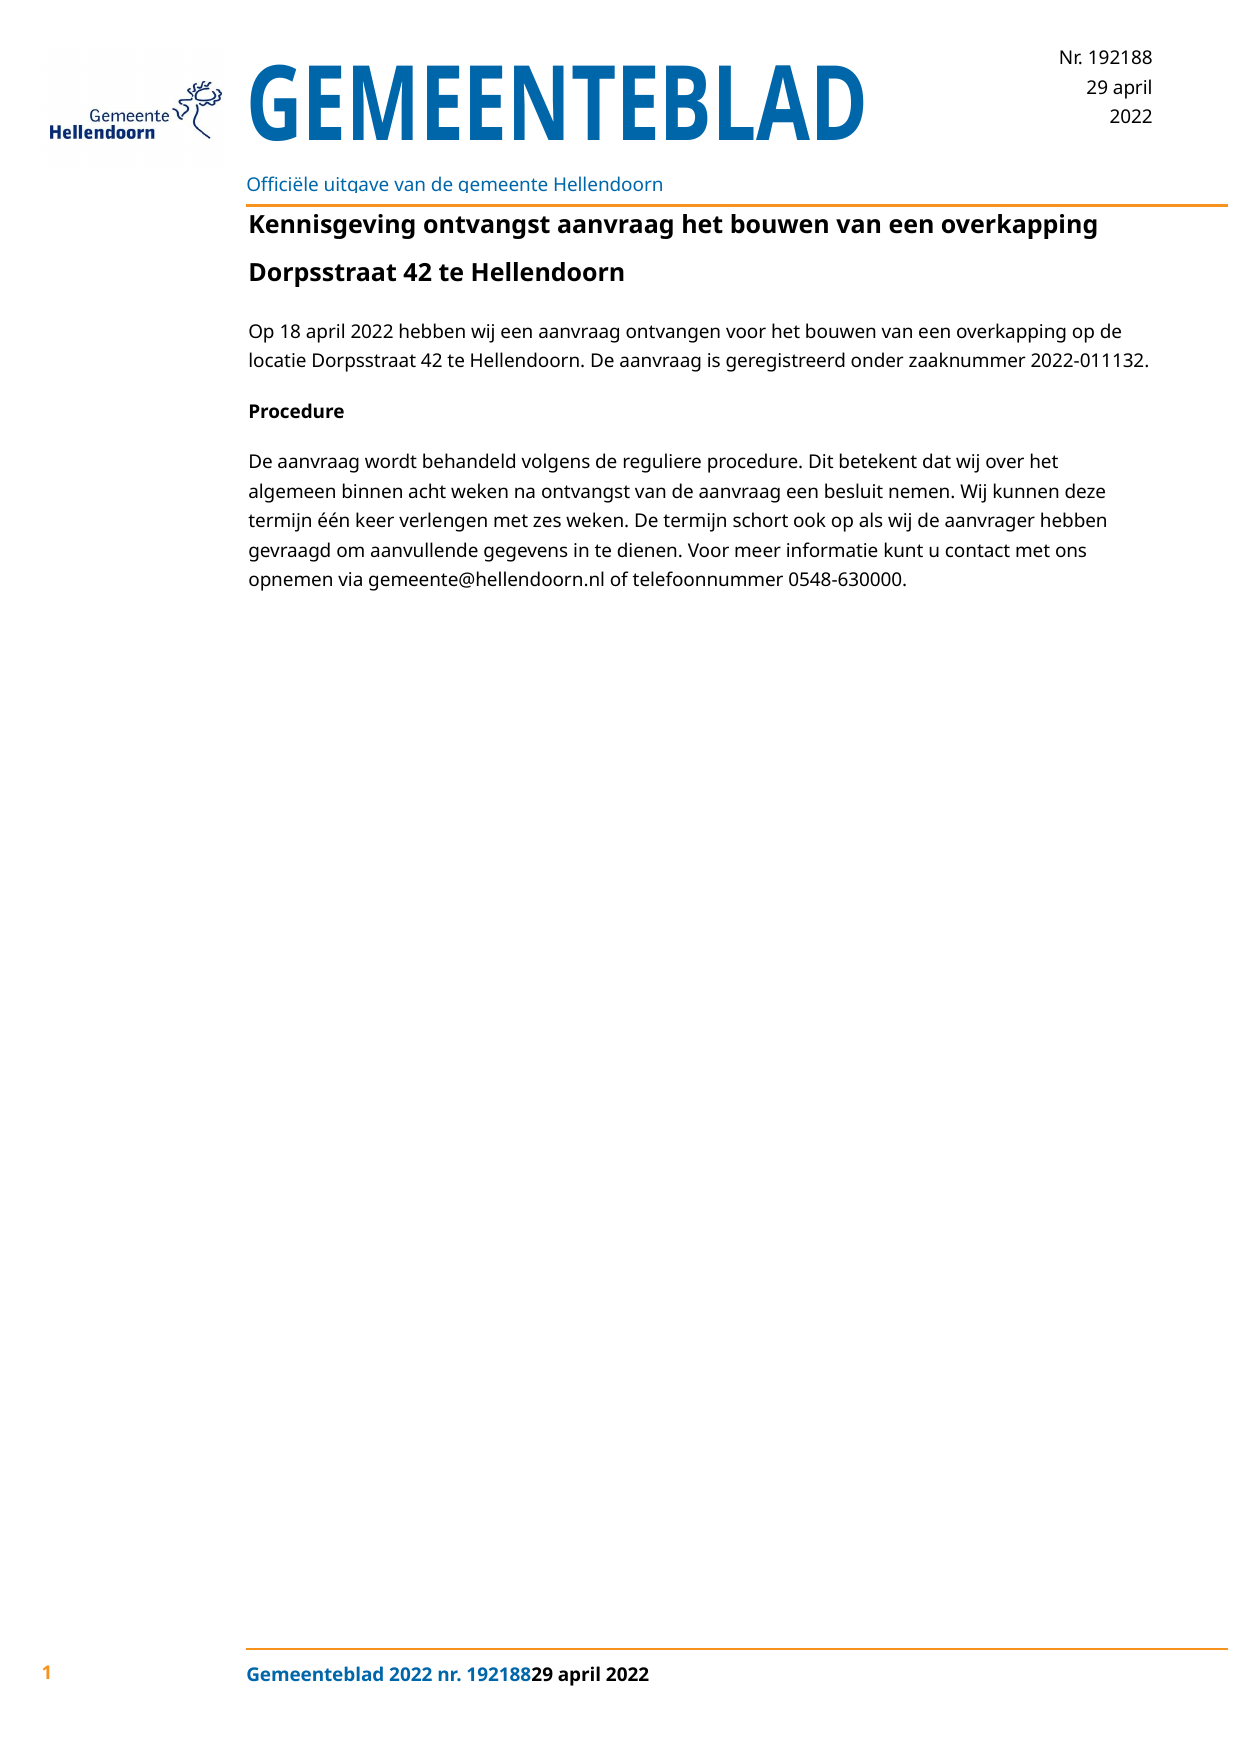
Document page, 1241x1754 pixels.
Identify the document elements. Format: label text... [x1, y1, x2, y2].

text Procedure [248, 398, 1152, 424]
text De aanvraag wordt behandeld volgens de reguliere procedure. Dit betekent dat wij over het algemeen binnen acht weken na ontvangst van de aanvraag een besluit nemen. Wij kunnen deze termijn één keer verlengen met zes weken. De termijn schort ook op als wij de aanvrager hebben gevraagd om aanvullende gegevens in te dienen. Voor meer informatie kunt u contact met ons opnemen via gemeente@hellendoorn.nl of telefoonnummer 0548-630000. [248, 448, 1152, 592]
text Kennisgeving ontvangst aanvraag het bouwen van een overkapping Dorpsstraat 42 te Hellendoorn [248, 207, 1152, 288]
text Op 18 april 2022 hebben wij een aanvraag ontvangen voor het bouwen van een overkapping op de locatie Dorpsstraat 42 te Hellendoorn. De aanvraag is geregistreerd onder zaaknummer 2022-011132. [248, 318, 1152, 373]
picture [41, 47, 231, 172]
